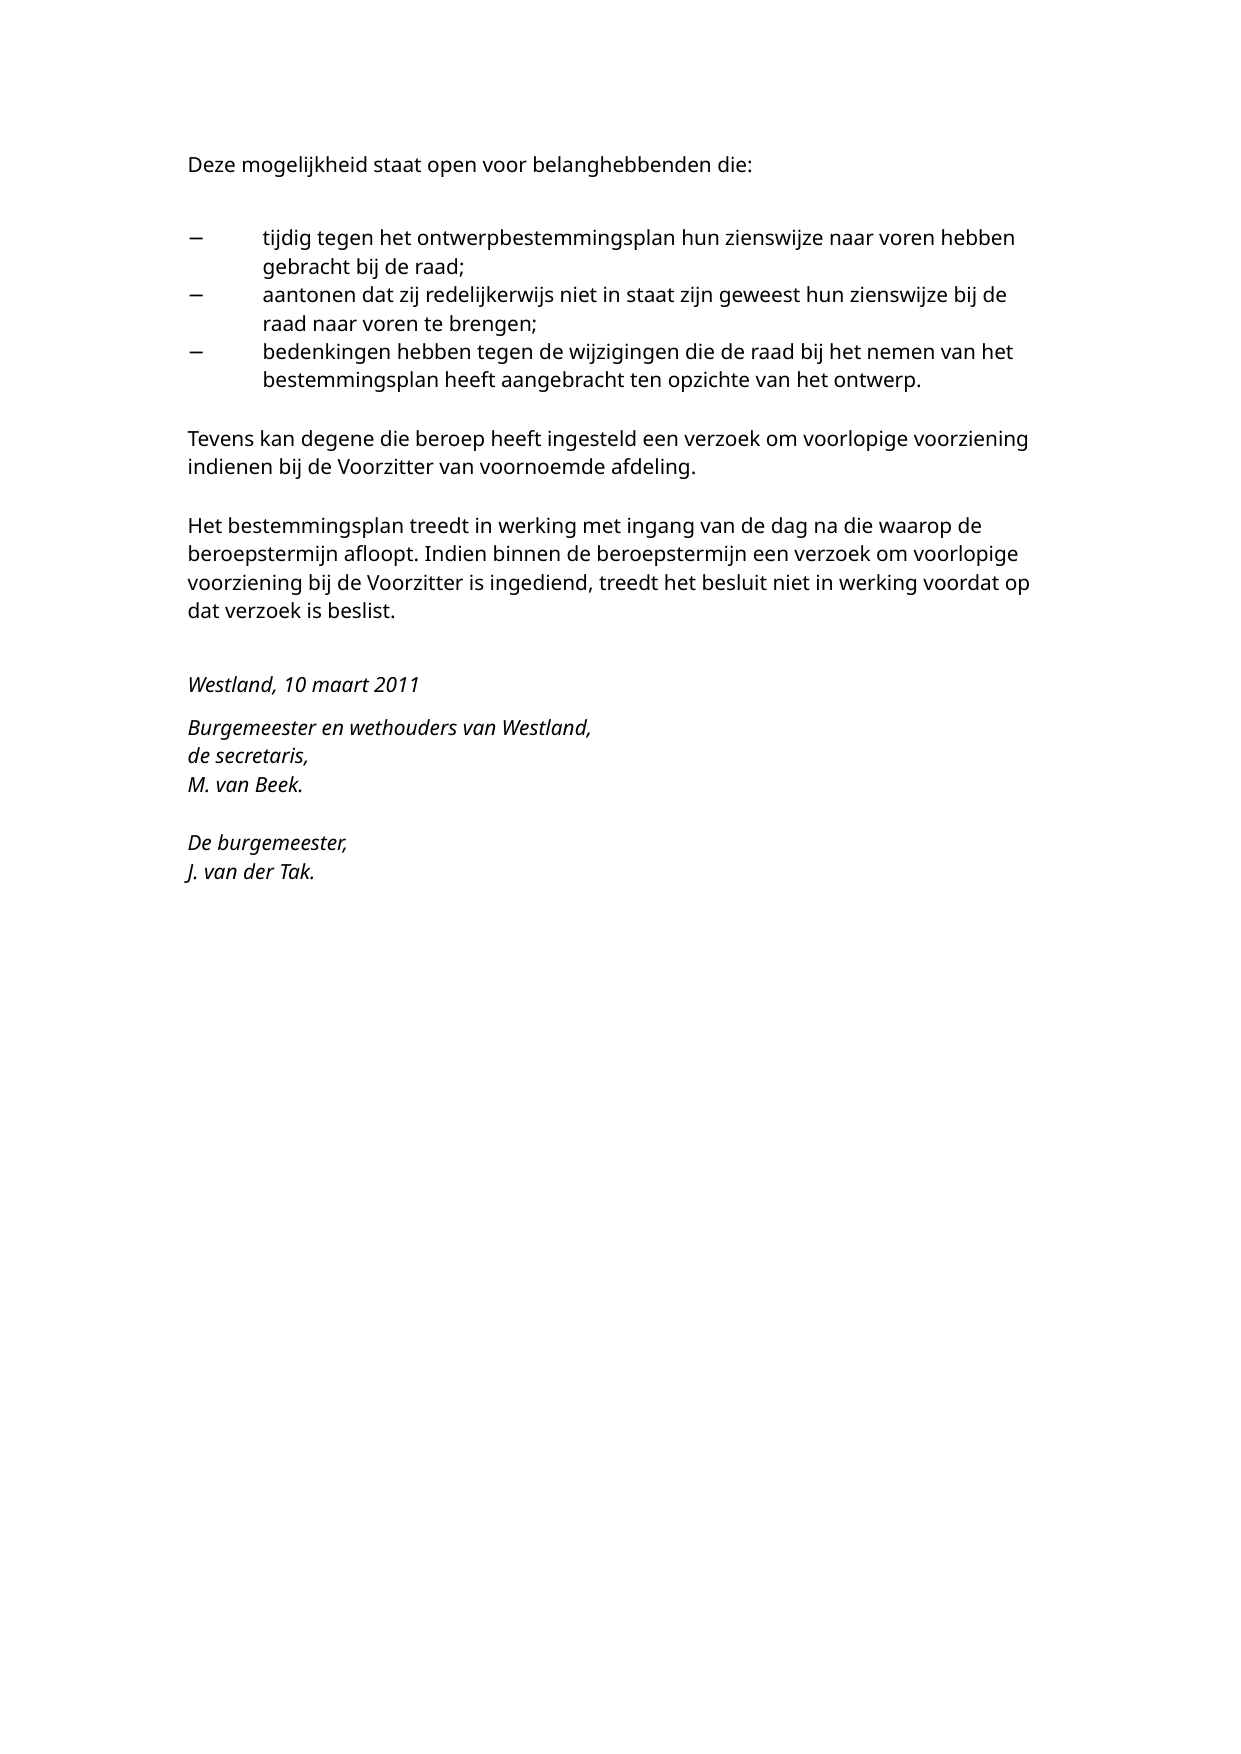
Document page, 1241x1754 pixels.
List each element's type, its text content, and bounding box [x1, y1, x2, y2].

text Westland, 10 maart 2011 [187, 670, 1053, 698]
text Het bestemmingsplan treedt in werking met ingang van de dag na die waarop de beroepstermijn afloopt. Indien binnen de beroepstermijn een verzoek om voorlopige voorziening bij de Voorzitter is ingediend, treedt het besluit niet in werking voordat op dat verzoek is beslist. [187, 511, 1053, 625]
list bedenkingen hebben tegen de wijzigingen die de raad bij het nemen van het bestemmingsplan heeft aangebracht ten opzichte van het ontwerp. [187, 337, 1053, 394]
list tijdig tegen het ontwerpbestemmingsplan hun zienswijze naar voren hebben gebracht bij de raad; [187, 223, 1053, 280]
text Tevens kan degene die beroep heeft ingesteld een verzoek om voorlopige voorziening indienen bij de Voorzitter van voornoemde afdeling. [187, 424, 1053, 481]
list aantonen dat zij redelijkerwijs niet in staat zijn geweest hun zienswijze bij de raad naar voren te brengen; [187, 280, 1053, 337]
text Deze mogelijkheid staat open voor belanghebbenden die: [187, 150, 1053, 178]
text J. van der Tak. [187, 857, 1053, 885]
text de secretaris, [187, 742, 1053, 770]
text De burgemeester, [187, 828, 1053, 857]
text Burgemeester en wethouders van Westland, [187, 713, 1053, 742]
text M. van Beek. [187, 770, 1053, 798]
